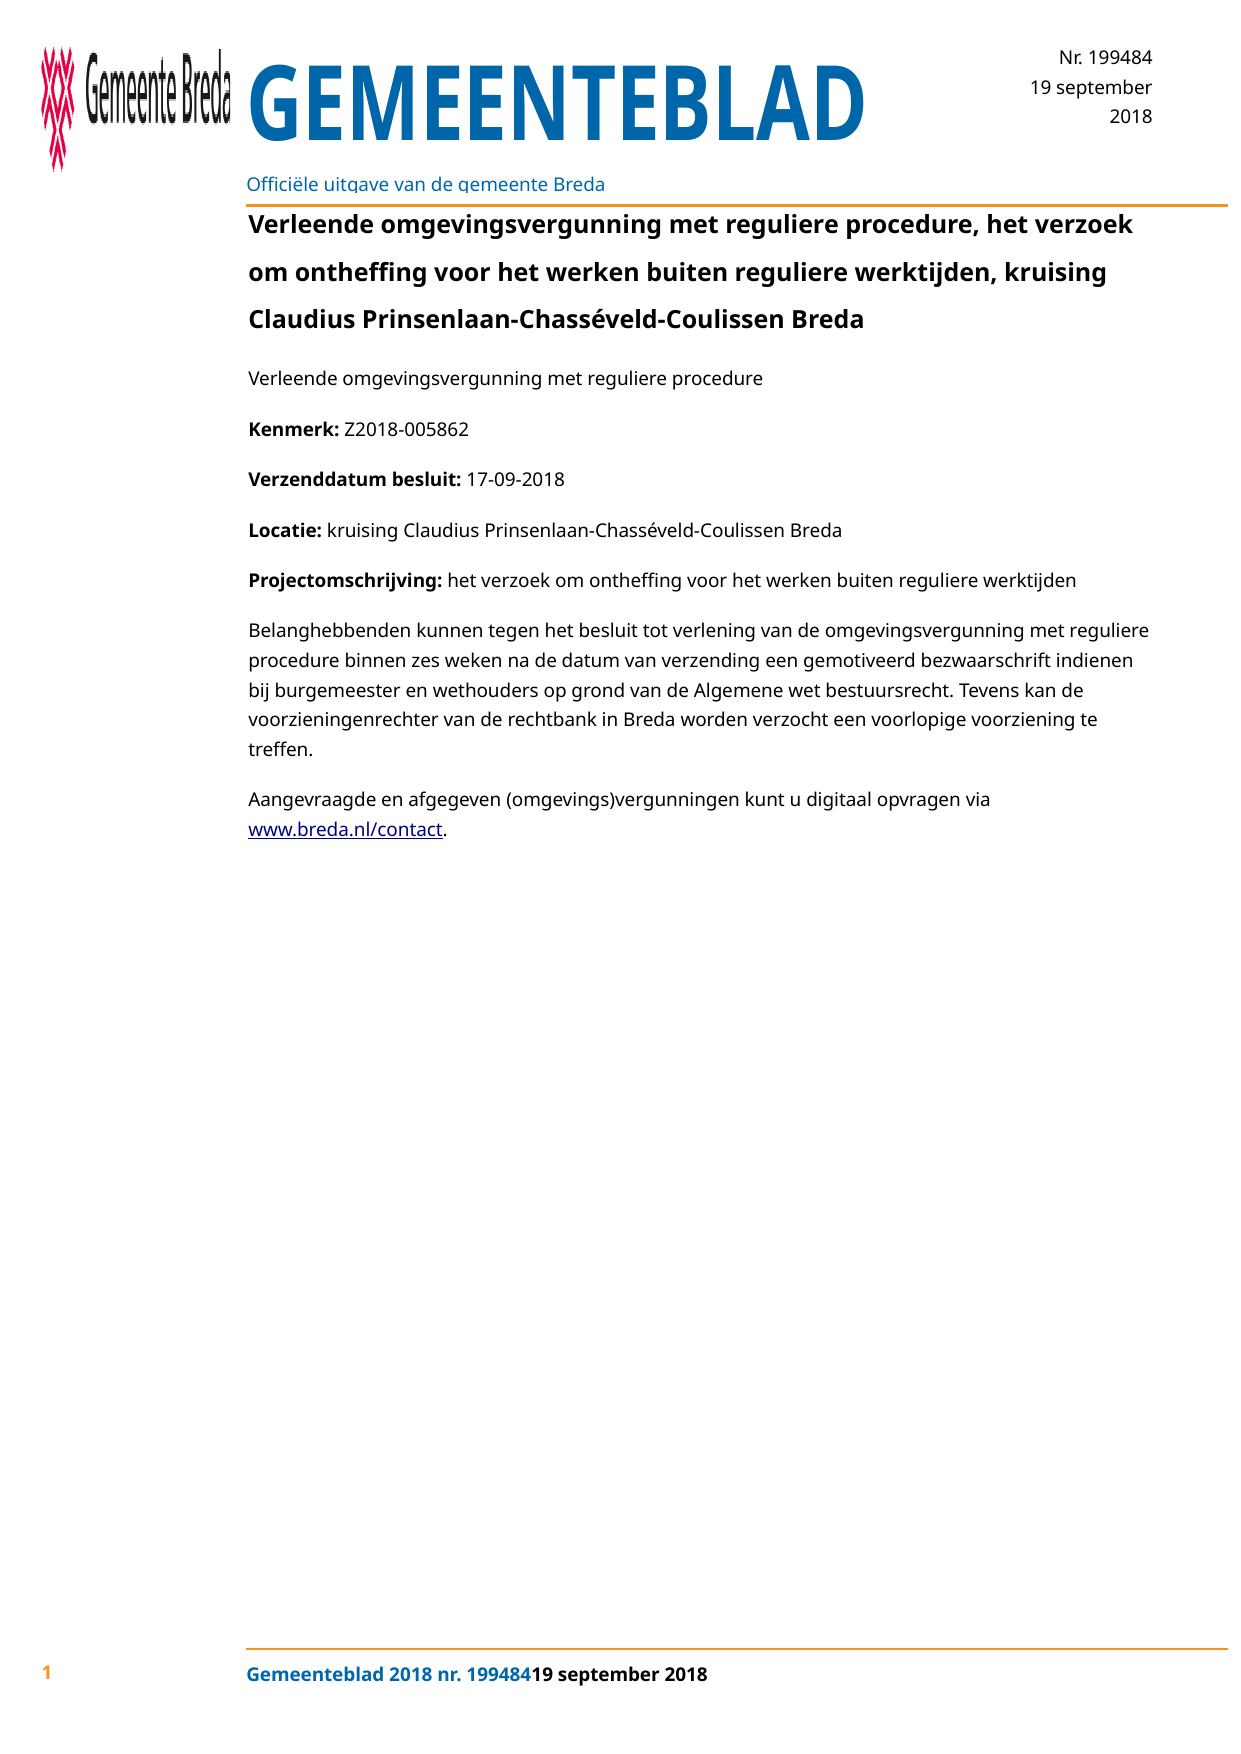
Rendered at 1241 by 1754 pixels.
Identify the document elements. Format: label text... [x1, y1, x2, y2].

text Projectomschrijving: het verzoek om ontheffing voor het werken buiten reguliere werktijden [248, 567, 1152, 593]
text Belanghebbenden kunnen tegen het besluit tot verlening van de omgevingsvergunning met reguliere procedure binnen zes weken na de datum van verzending een gemotiveerd bezwaarschrift indienen bij burgemeester en wethouders op grond van de Algemene wet bestuursrecht. Tevens kan de voorzieningenrechter van de rechtbank in Breda worden verzocht een voorlopige voorziening te treffen. [248, 618, 1152, 762]
text Locatie: kruising Claudius Prinsenlaan-Chasséveld-Coulissen Breda [248, 517, 1152, 542]
text Aangevraagde en afgegeven (omgevings)vergunningen kunt u digitaal opvragen via www.breda.nl/contact. [248, 786, 1152, 842]
picture [41, 47, 231, 172]
text Kenmerk: Z2018-005862 [248, 416, 1152, 442]
text Verleende omgevingsvergunning met reguliere procedure [248, 366, 1152, 391]
text Verleende omgevingsvergunning met reguliere procedure, het verzoek om ontheffing voor het werken buiten reguliere werktijden, kruising Claudius Prinsenlaan-Chasséveld-Coulissen Breda [248, 207, 1152, 336]
text Verzenddatum besluit: 17-09-2018 [248, 466, 1152, 492]
